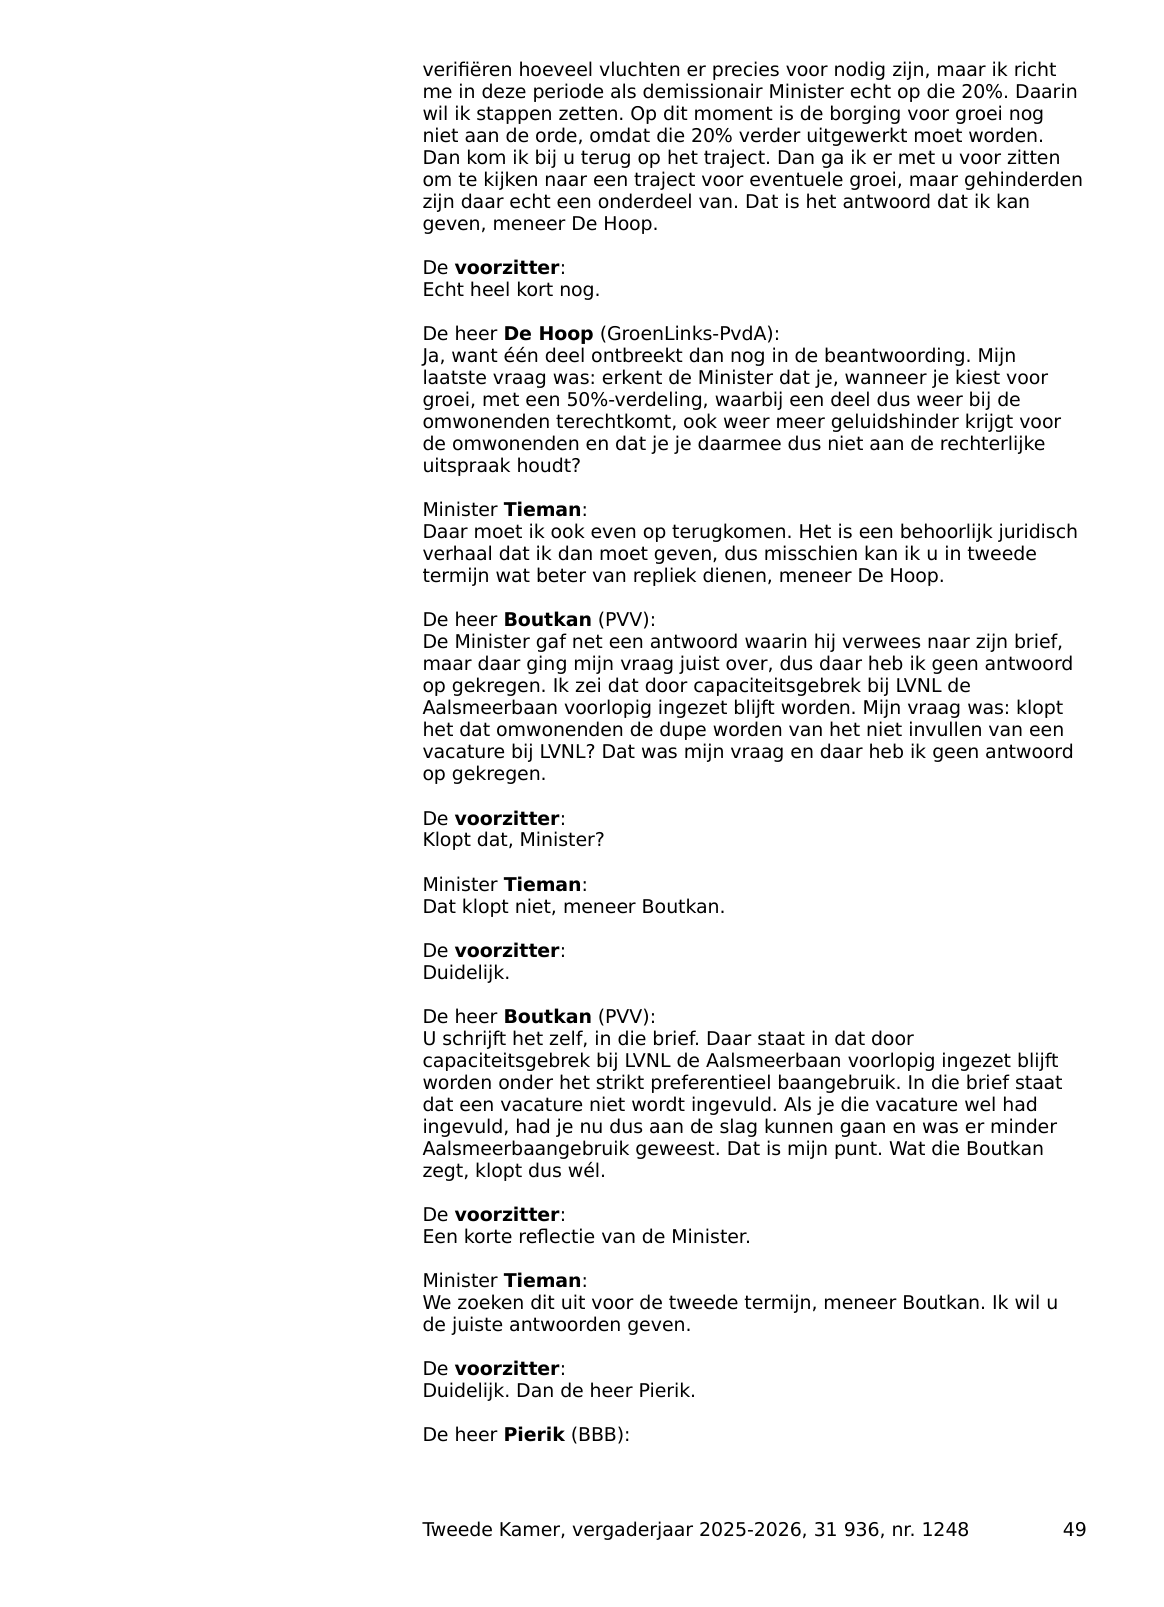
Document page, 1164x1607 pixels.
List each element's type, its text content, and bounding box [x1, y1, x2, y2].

text De voorzitter: [422, 257, 1087, 279]
text We zoeken dit uit voor de tweede termijn, meneer Boutkan. Ik wil u de juiste antwoorden geven. [422, 1292, 1087, 1336]
text Dat klopt niet, meneer Boutkan. [422, 896, 1087, 917]
text De voorzitter: [422, 807, 1087, 829]
text De heer Pierik (BBB): [422, 1424, 1087, 1446]
text verifiëren hoeveel vluchten er precies voor nodig zijn, maar ik richt me in deze periode als demissionair Minister echt op die 20%. Daarin wil ik stappen zetten. Op dit moment is de borging voor groei nog niet aan de orde, omdat die 20% verder uitgewerkt moet worden. Dan kom ik bij u terug op het traject. Dan ga ik er met u voor zitten om te kijken naar een traject voor eventuele groei, maar gehinderden zijn daar echt een onderdeel van. Dat is het antwoord dat ik kan geven, meneer De Hoop. [422, 59, 1087, 235]
text Daar moet ik ook even op terugkomen. Het is een behoorlijk juridisch verhaal dat ik dan moet geven, dus misschien kan ik u in tweede termijn wat beter van repliek dienen, meneer De Hoop. [422, 521, 1087, 587]
text Minister Tieman: [422, 1270, 1087, 1292]
text Een korte reflectie van de Minister. [422, 1226, 1087, 1248]
text De heer De Hoop (GroenLinks-PvdA): [422, 323, 1087, 345]
text De Minister gaf net een antwoord waarin hij verwees naar zijn brief, maar daar ging mijn vraag juist over, dus daar heb ik geen antwoord op gekregen. Ik zei dat door capaciteitsgebrek bij LVNL de Aalsmeerbaan voorlopig ingezet blijft worden. Mijn vraag was: klopt het dat omwonenden de dupe worden van het niet invullen van een vacature bij LVNL? Dat was mijn vraag en daar heb ik geen antwoord op gekregen. [422, 631, 1087, 785]
text Minister Tieman: [422, 499, 1087, 521]
text Duidelijk. [422, 962, 1087, 984]
text De voorzitter: [422, 940, 1087, 962]
text De heer Boutkan (PVV): [422, 1006, 1087, 1028]
text Duidelijk. Dan de heer Pierik. [422, 1380, 1087, 1402]
text Minister Tieman: [422, 873, 1087, 896]
text De heer Boutkan (PVV): [422, 609, 1087, 631]
text Ja, want één deel ontbreekt dan nog in de beantwoording. Mijn laatste vraag was: erkent de Minister dat je, wanneer je kiest voor groei, met een 50%-verdeling, waarbij een deel dus weer bij de omwonenden terechtkomt, ook weer meer geluidshinder krijgt voor de omwonenden en dat je je daarmee dus niet aan de rechterlijke uitspraak houdt? [422, 345, 1087, 477]
text U schrijft het zelf, in die brief. Daar staat in dat door capaciteitsgebrek bij LVNL de Aalsmeerbaan voorlopig ingezet blijft worden onder het strikt preferentieel baangebruik. In die brief staat dat een vacature niet wordt ingevuld. Als je die vacature wel had ingevuld, had je nu dus aan de slag kunnen gaan en was er minder Aalsmeerbaangebruik geweest. Dat is mijn punt. Wat die Boutkan zegt, klopt dus wél. [422, 1028, 1087, 1182]
text Klopt dat, Minister? [422, 829, 1087, 851]
text De voorzitter: [422, 1204, 1087, 1226]
text De voorzitter: [422, 1358, 1087, 1380]
text Echt heel kort nog. [422, 279, 1087, 301]
